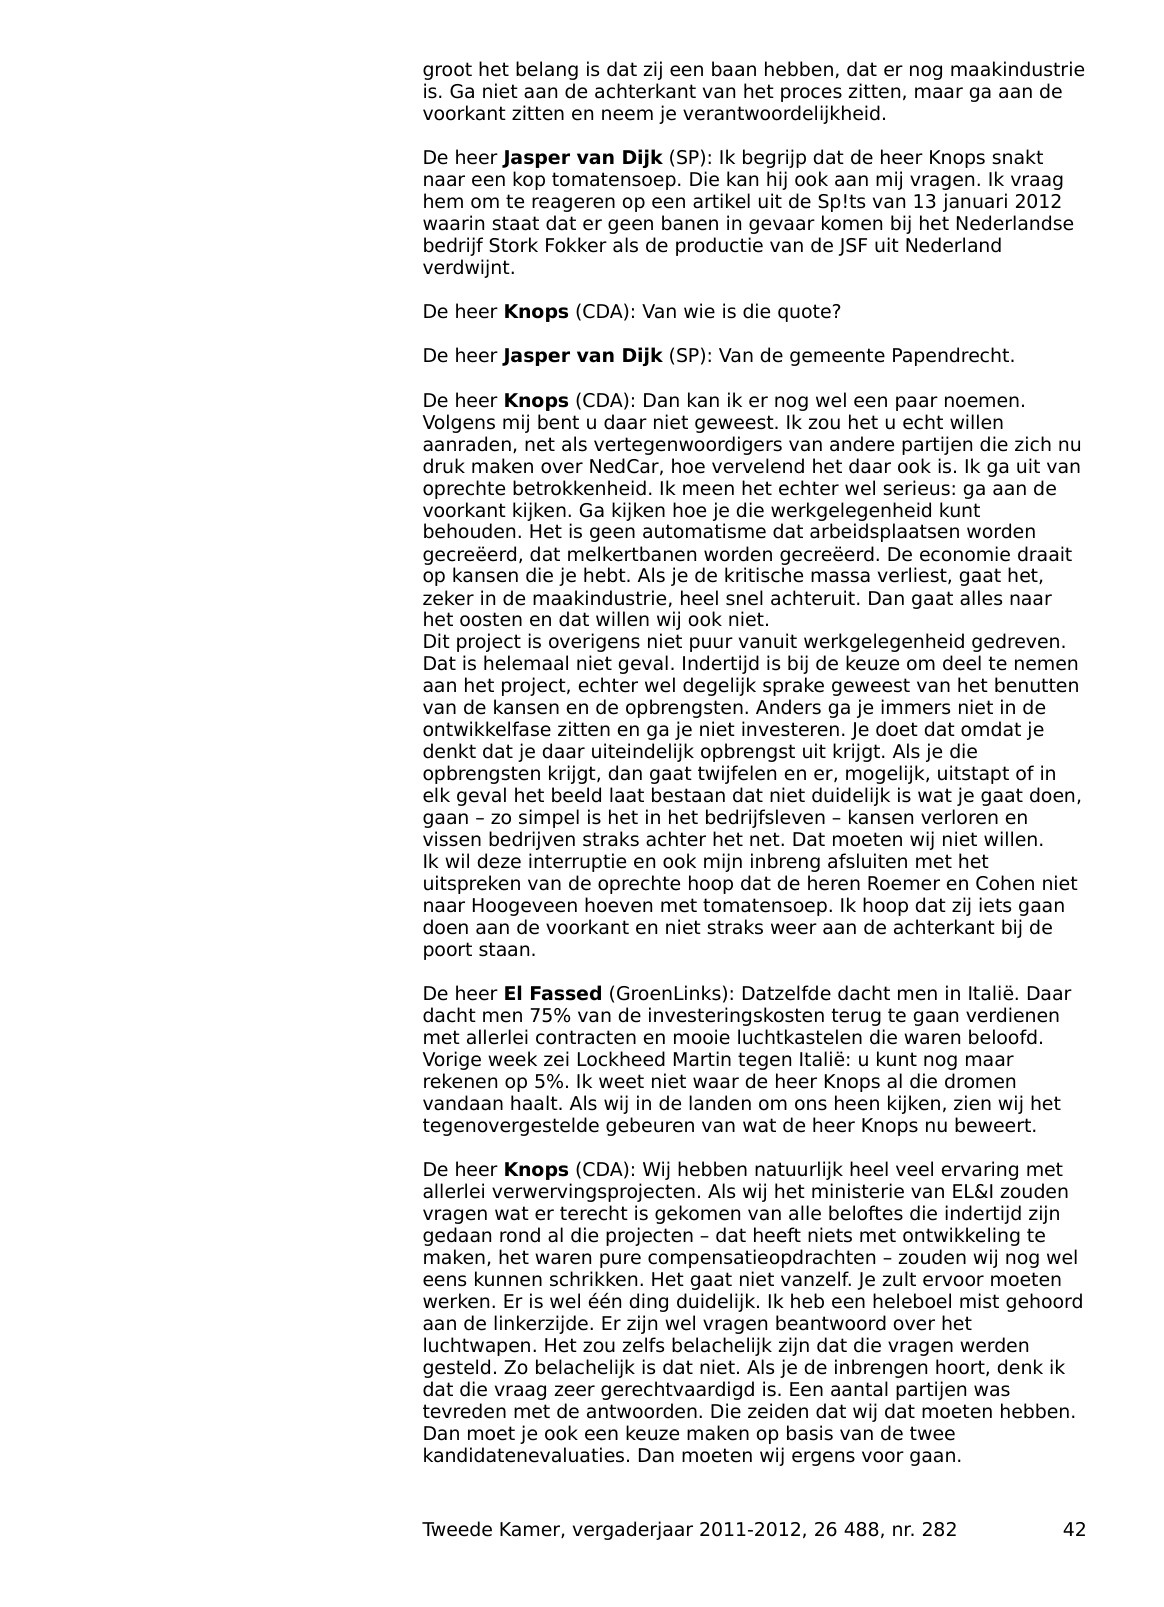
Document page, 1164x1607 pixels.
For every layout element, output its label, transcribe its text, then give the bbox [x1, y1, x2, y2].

text De heer Jasper van Dijk (SP): Van de gemeente Papendrecht. [422, 345, 1087, 367]
text De heer El Fassed (GroenLinks): Datzelfde dacht men in Italië. Daar dacht men 75% van de investeringskosten terug te gaan verdienen met allerlei contracten en mooie luchtkastelen die waren beloofd. Vorige week zei Lockheed Martin tegen Italië: u kunt nog maar rekenen op 5%. Ik weet niet waar de heer Knops al die dromen vandaan haalt. Als wij in de landen om ons heen kijken, zien wij het tegenovergestelde gebeuren van wat de heer Knops nu beweert. [422, 983, 1087, 1137]
text De heer Knops (CDA): Dan kan ik er nog wel een paar noemen. Volgens mij bent u daar niet geweest. Ik zou het u echt willen aanraden, net als vertegenwoordigers van andere partijen die zich nu druk maken over NedCar, hoe vervelend het daar ook is. Ik ga uit van oprechte betrokkenheid. Ik meen het echter wel serieus: ga aan de voorkant kijken. Ga kijken hoe je die werkgelegenheid kunt behouden. Het is geen automatisme dat arbeidsplaatsen worden gecreëerd, dat melkertbanen worden gecreëerd. De economie draait op kansen die je hebt. Als je de kritische massa verliest, gaat het, zeker in de maakindustrie, heel snel achteruit. Dan gaat alles naar het oosten en dat willen wij ook niet. [422, 389, 1087, 631]
text Ik wil deze interruptie en ook mijn inbreng afsluiten met het uitspreken van de oprechte hoop dat de heren Roemer en Cohen niet naar Hoogeveen hoeven met tomatensoep. Ik hoop dat zij iets gaan doen aan de voorkant en niet straks weer aan de achterkant bij de poort staan. [422, 851, 1087, 961]
text De heer Jasper van Dijk (SP): Ik begrijp dat de heer Knops snakt naar een kop tomatensoep. Die kan hij ook aan mij vragen. Ik vraag hem om te reageren op een artikel uit de Sp!ts van 13 januari 2012 waarin staat dat er geen banen in gevaar komen bij het Nederlandse bedrijf Stork Fokker als de productie van de JSF uit Nederland verdwijnt. [422, 147, 1087, 279]
text Dit project is overigens niet puur vanuit werkgelegenheid gedreven. Dat is helemaal niet geval. Indertijd is bij de keuze om deel te nemen aan het project, echter wel degelijk sprake geweest van het benutten van de kansen en de opbrengsten. Anders ga je immers niet in de ontwikkelfase zitten en ga je niet investeren. Je doet dat omdat je denkt dat je daar uiteindelijk opbrengst uit krijgt. Als je die opbrengsten krijgt, dan gaat twijfelen en er, mogelijk, uitstapt of in elk geval het beeld laat bestaan dat niet duidelijk is wat je gaat doen, gaan – zo simpel is het in het bedrijfsleven – kansen verloren en vissen bedrijven straks achter het net. Dat moeten wij niet willen. [422, 631, 1087, 851]
text De heer Knops (CDA): Van wie is die quote? [422, 301, 1087, 323]
text groot het belang is dat zij een baan hebben, dat er nog maakindustrie is. Ga niet aan de achterkant van het proces zitten, maar ga aan de voorkant zitten en neem je verantwoordelijkheid. [422, 59, 1087, 125]
text De heer Knops (CDA): Wij hebben natuurlijk heel veel ervaring met allerlei verwervingsprojecten. Als wij het ministerie van EL&I zouden vragen wat er terecht is gekomen van alle beloftes die indertijd zijn gedaan rond al die projecten – dat heeft niets met ontwikkeling te maken, het waren pure compensatieopdrachten – zouden wij nog wel eens kunnen schrikken. Het gaat niet vanzelf. Je zult ervoor moeten werken. Er is wel één ding duidelijk. Ik heb een heleboel mist gehoord aan de linkerzijde. Er zijn wel vragen beantwoord over het luchtwapen. Het zou zelfs belachelijk zijn dat die vragen werden gesteld. Zo belachelijk is dat niet. Als je de inbrengen hoort, denk ik dat die vraag zeer gerechtvaardigd is. Een aantal partijen was tevreden met de antwoorden. Die zeiden dat wij dat moeten hebben. Dan moet je ook een keuze maken op basis van de twee kandidatenevaluaties. Dan moeten wij ergens voor gaan. [422, 1159, 1087, 1467]
